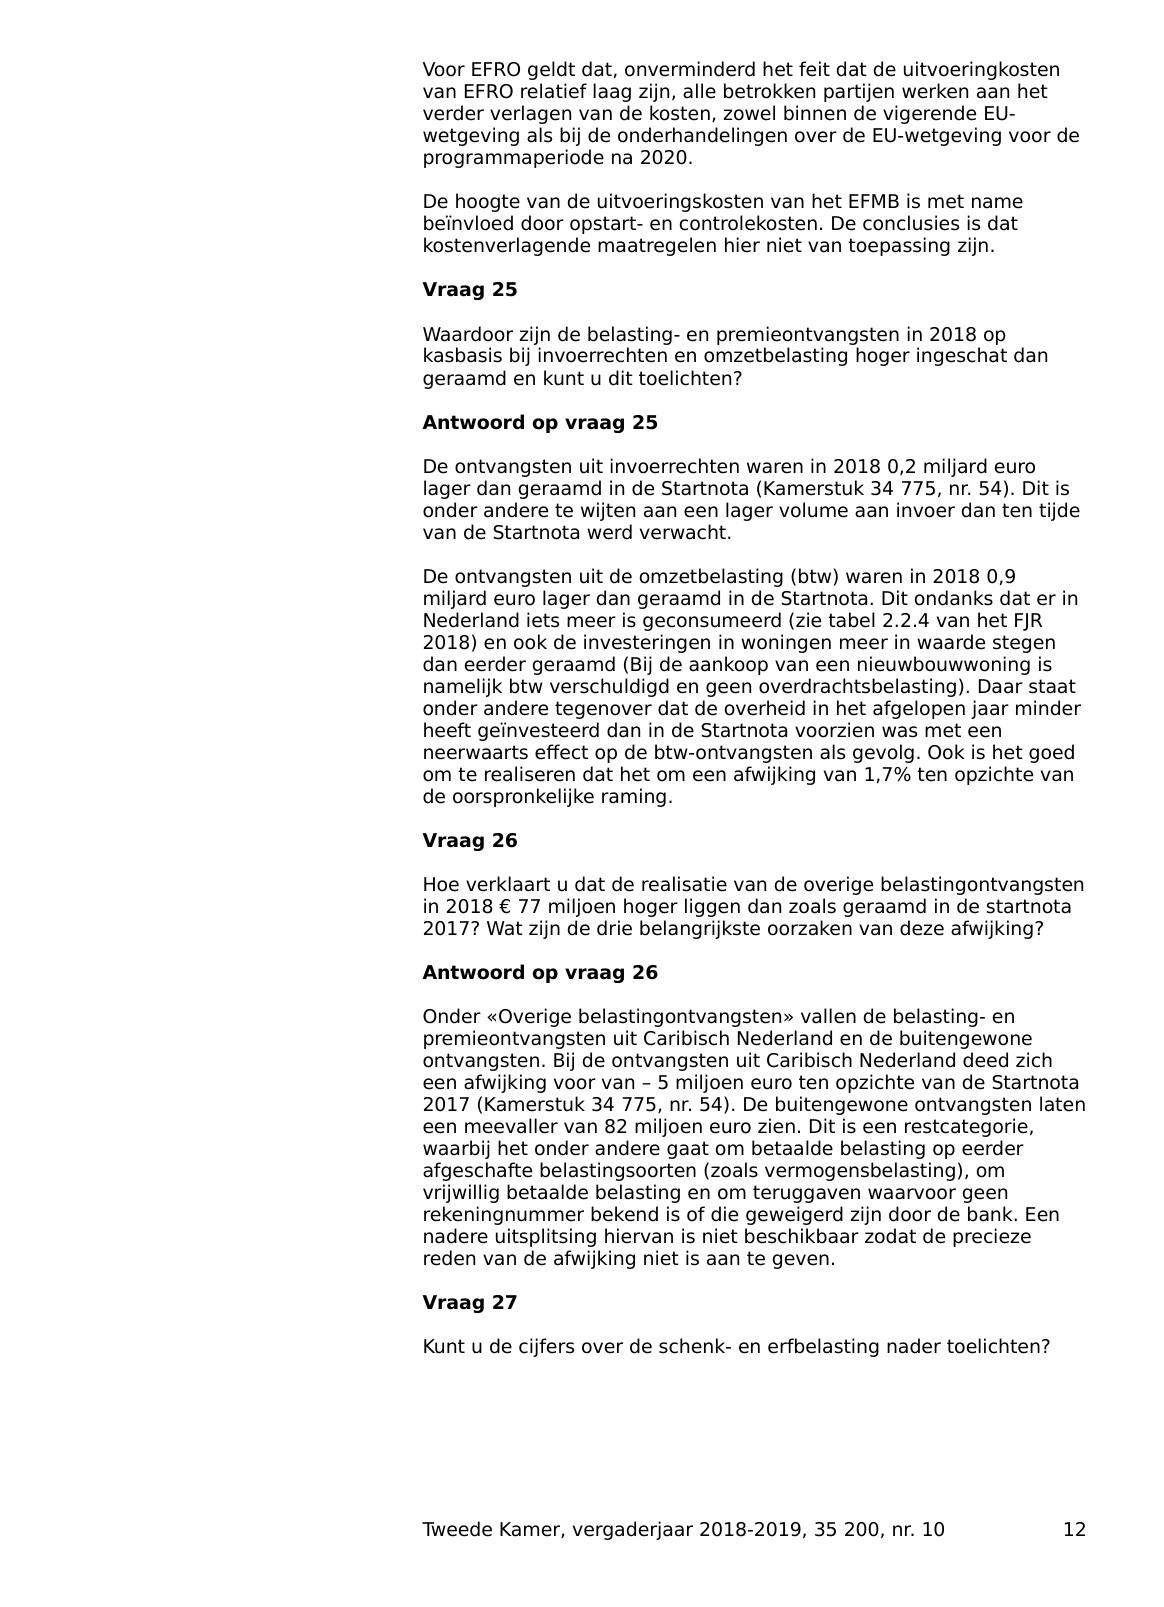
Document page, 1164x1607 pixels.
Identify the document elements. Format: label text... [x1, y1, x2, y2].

subtitle Vraag 26 [422, 830, 1087, 852]
subtitle Vraag 27 [422, 1292, 1087, 1314]
text Kunt u de cijfers over de schenk- en erfbelasting nader toelichten? [422, 1336, 1087, 1358]
text Voor EFRO geldt dat, onverminderd het feit dat de uitvoeringkosten van EFRO relatief laag zijn, alle betrokken partijen werken aan het verder verlagen van de kosten, zowel binnen de vigerende EU-wetgeving als bij de onderhandelingen over de EU-wetgeving voor de programmaperiode na 2020. [422, 59, 1087, 169]
text Hoe verklaart u dat de realisatie van de overige belastingontvangsten in 2018 € 77 miljoen hoger liggen dan zoals geraamd in de startnota 2017? Wat zijn de drie belangrijkste oorzaken van deze afwijking? [422, 874, 1087, 940]
text De hoogte van de uitvoeringskosten van het EFMB is met name beïnvloed door opstart- en controlekosten. De conclusies is dat kostenverlagende maatregelen hier niet van toepassing zijn. [422, 191, 1087, 257]
text Waardoor zijn de belasting- en premieontvangsten in 2018 op kasbasis bij invoerrechten en omzetbelasting hoger ingeschat dan geraamd en kunt u dit toelichten? [422, 323, 1087, 389]
subtitle Vraag 25 [422, 279, 1087, 301]
text De ontvangsten uit invoerrechten waren in 2018 0,2 miljard euro lager dan geraamd in de Startnota (Kamerstuk 34 775, nr. 54). Dit is onder andere te wijten aan een lager volume aan invoer dan ten tijde van de Startnota werd verwacht. [422, 456, 1087, 544]
text De ontvangsten uit de omzetbelasting (btw) waren in 2018 0,9 miljard euro lager dan geraamd in de Startnota. Dit ondanks dat er in Nederland iets meer is geconsumeerd (zie tabel 2.2.4 van het FJR 2018) en ook de investeringen in woningen meer in waarde stegen dan eerder geraamd (Bij de aankoop van een nieuwbouwwoning is namelijk btw verschuldigd en geen overdrachtsbelasting). Daar staat onder andere tegenover dat de overheid in het afgelopen jaar minder heeft geïnvesteerd dan in de Startnota voorzien was met een neerwaarts effect op de btw-ontvangsten als gevolg. Ook is het goed om te realiseren dat het om een afwijking van 1,7% ten opzichte van de oorspronkelijke raming. [422, 566, 1087, 808]
subtitle Antwoord op vraag 26 [422, 962, 1087, 984]
subtitle Antwoord op vraag 25 [422, 412, 1087, 433]
text Onder «Overige belastingontvangsten» vallen de belasting- en premieontvangsten uit Caribisch Nederland en de buitengewone ontvangsten. Bij de ontvangsten uit Caribisch Nederland deed zich een afwijking voor van – 5 miljoen euro ten opzichte van de Startnota 2017 (Kamerstuk 34 775, nr. 54). De buitengewone ontvangsten laten een meevaller van 82 miljoen euro zien. Dit is een restcategorie, waarbij het onder andere gaat om betaalde belasting op eerder afgeschafte belastingsoorten (zoals vermogensbelasting), om vrijwillig betaalde belasting en om teruggaven waarvoor geen rekeningnummer bekend is of die geweigerd zijn door de bank. Een nadere uitsplitsing hiervan is niet beschikbaar zodat de precieze reden van de afwijking niet is aan te geven. [422, 1006, 1087, 1270]
